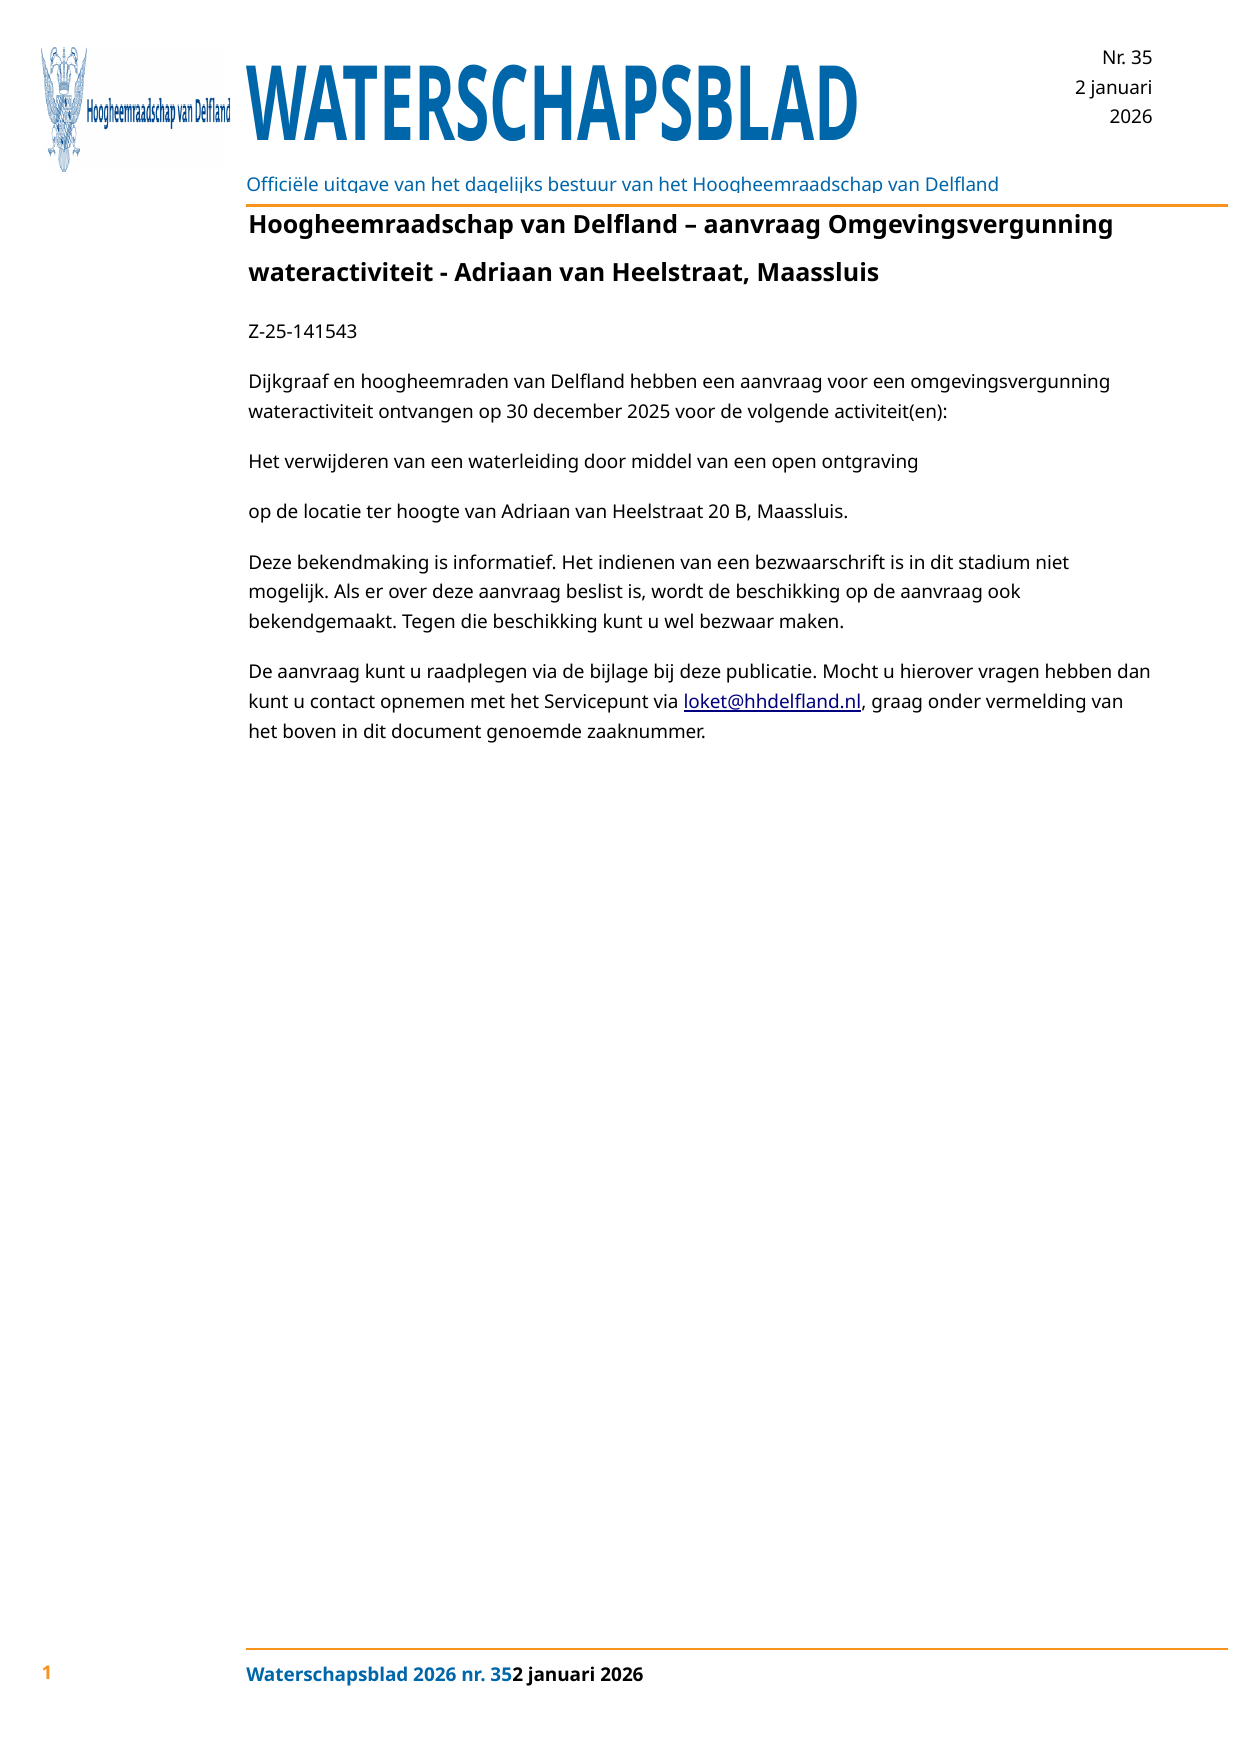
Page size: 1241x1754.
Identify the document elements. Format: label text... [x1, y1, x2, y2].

text Hoogheemraadschap van Delfland – aanvraag Omgevingsvergunning wateractiviteit - Adriaan van Heelstraat, Maassluis [248, 207, 1152, 288]
text Dijkgraaf en hoogheemraden van Delfland hebben een aanvraag voor een omgevingsvergunning wateractiviteit ontvangen op 30 december 2025 voor de volgende activiteit(en): [248, 368, 1152, 424]
text De aanvraag kunt u raadplegen via de bijlage bij deze publicatie. Mocht u hierover vragen hebben dan kunt u contact opnemen met het Servicepunt via loket@hhdelfland.nl, graag onder vermelding van het boven in dit document genoemde zaaknummer. [248, 659, 1152, 744]
text Het verwijderen van een waterleiding door middel van een open ontgraving [248, 448, 1152, 474]
text Z-25-141543 [248, 318, 1152, 344]
text op de locatie ter hoogte van Adriaan van Heelstraat 20 B, Maassluis. [248, 499, 1152, 524]
picture [41, 47, 231, 172]
text Deze bekendmaking is informatief. Het indienen van een bezwaarschrift is in dit stadium niet mogelijk. Als er over deze aanvraag beslist is, wordt de beschikking op de aanvraag ook bekendgemaakt. Tegen die beschikking kunt u wel bezwaar maken. [248, 549, 1152, 634]
